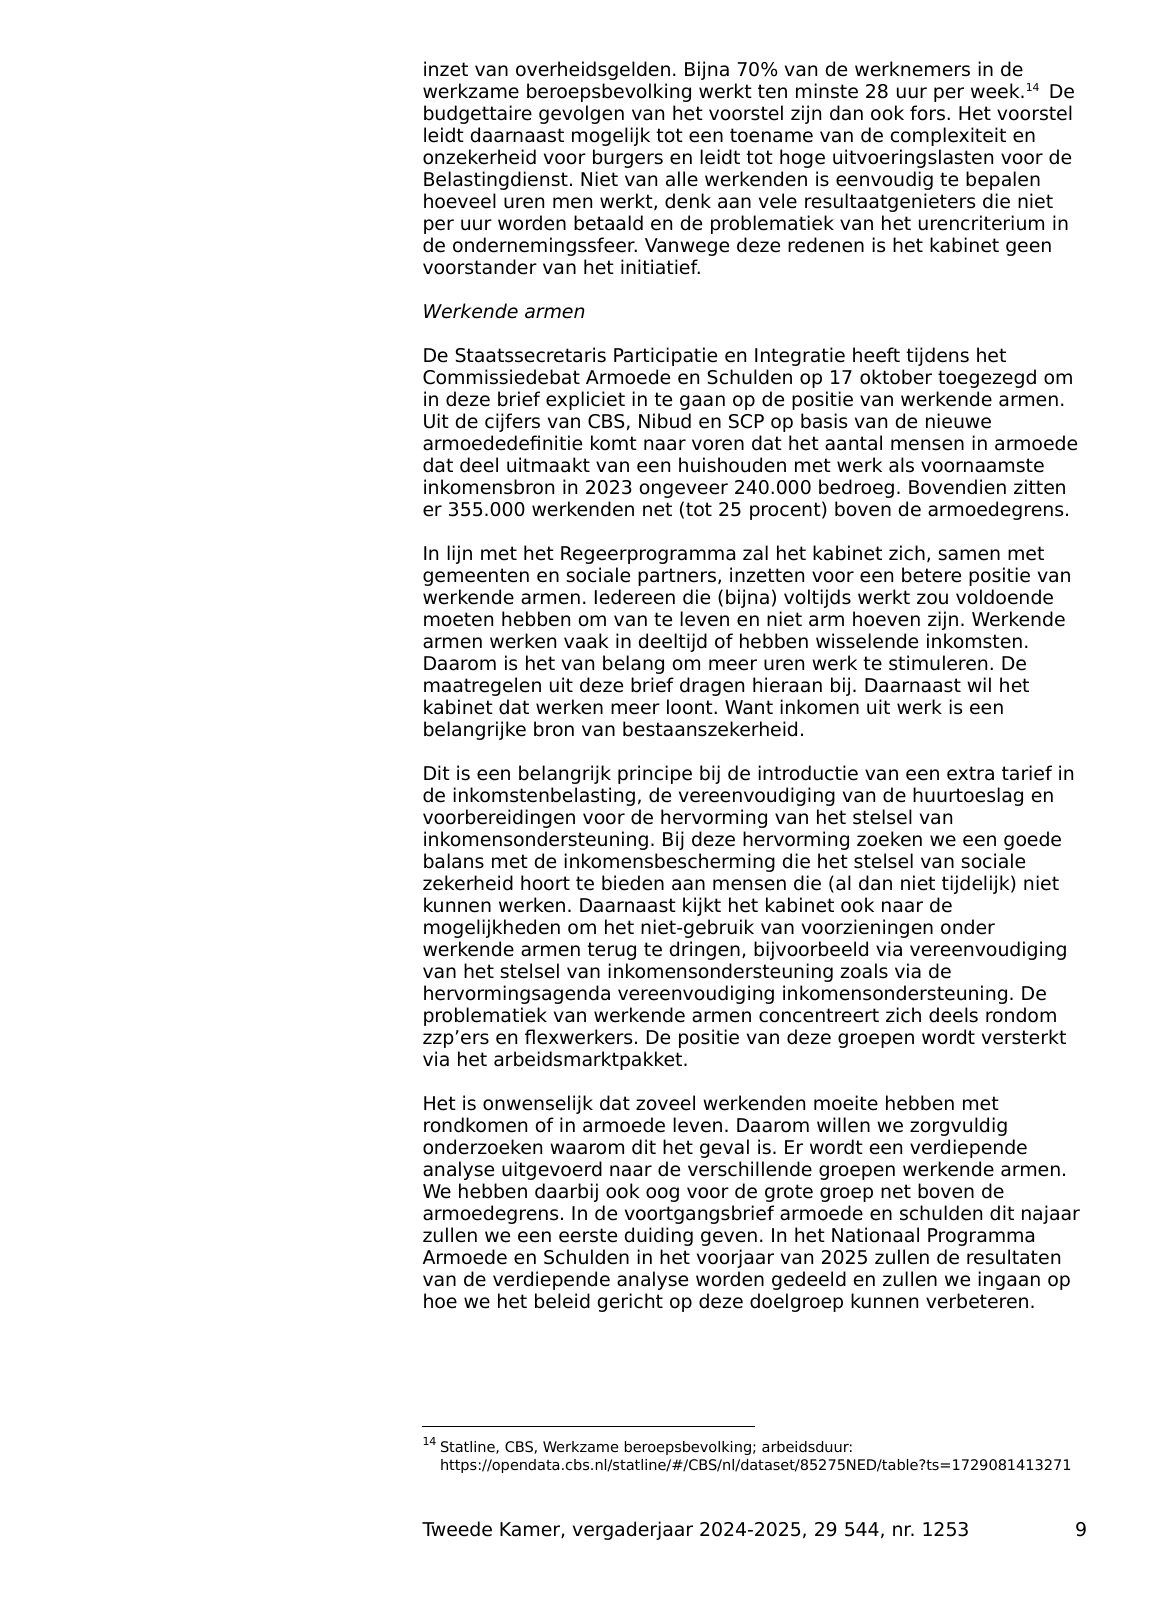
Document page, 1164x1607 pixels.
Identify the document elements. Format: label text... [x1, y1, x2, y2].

text inzet van overheidsgelden. Bijna 70% van de werknemers in de werkzame beroepsbevolking werkt ten minste 28 uur per week. De budgettaire gevolgen van het voorstel zijn dan ook fors. Het voorstel leidt daarnaast mogelijk tot een toename van de complexiteit en onzekerheid voor burgers en leidt tot hoge uitvoeringslasten voor de Belastingdienst. Niet van alle werkenden is eenvoudig te bepalen hoeveel uren men werkt, denk aan vele resultaatgenieters die niet per uur worden betaald en de problematiek van het urencriterium in de ondernemingssfeer. Vanwege deze redenen is het kabinet geen voorstander van het initiatief. [422, 59, 1087, 279]
text Statline, CBS, Werkzame beroepsbevolking; arbeidsduur: https://opendata.cbs.nl/statline/#/CBS/nl/dataset/85275NED/table?ts=1729081413271 [422, 1435, 1087, 1474]
text Het is onwenselijk dat zoveel werkenden moeite hebben met rondkomen of in armoede leven. Daarom willen we zorgvuldig onderzoeken waarom dit het geval is. Er wordt een verdiepende analyse uitgevoerd naar de verschillende groepen werkende armen. We hebben daarbij ook oog voor de grote groep net boven de armoedegrens. In de voortgangsbrief armoede en schulden dit najaar zullen we een eerste duiding geven. In het Nationaal Programma Armoede en Schulden in het voorjaar van 2025 zullen de resultaten van de verdiepende analyse worden gedeeld en zullen we ingaan op hoe we het beleid gericht op deze doelgroep kunnen verbeteren. [422, 1093, 1087, 1313]
text Dit is een belangrijk principe bij de introductie van een extra tarief in de inkomstenbelasting, de vereenvoudiging van de huurtoeslag en voorbereidingen voor de hervorming van het stelsel van inkomensondersteuning. Bij deze hervorming zoeken we een goede balans met de inkomensbescherming die het stelsel van sociale zekerheid hoort te bieden aan mensen die (al dan niet tijdelijk) niet kunnen werken. Daarnaast kijkt het kabinet ook naar de mogelijkheden om het niet-gebruik van voorzieningen onder werkende armen terug te dringen, bijvoorbeeld via vereenvoudiging van het stelsel van inkomensondersteuning zoals via de hervormingsagenda vereenvoudiging inkomensondersteuning. De problematiek van werkende armen concentreert zich deels rondom zzp’ers en flexwerkers. De positie van deze groepen wordt versterkt via het arbeidsmarktpakket. [422, 763, 1087, 1071]
subtitle Werkende armen [422, 301, 1087, 323]
text In lijn met het Regeerprogramma zal het kabinet zich, samen met gemeenten en sociale partners, inzetten voor een betere positie van werkende armen. Iedereen die (bijna) voltijds werkt zou voldoende moeten hebben om van te leven en niet arm hoeven zijn. Werkende armen werken vaak in deeltijd of hebben wisselende inkomsten. Daarom is het van belang om meer uren werk te stimuleren. De maatregelen uit deze brief dragen hieraan bij. Daarnaast wil het kabinet dat werken meer loont. Want inkomen uit werk is een belangrijke bron van bestaanszekerheid. [422, 543, 1087, 741]
text De Staatssecretaris Participatie en Integratie heeft tijdens het Commissiedebat Armoede en Schulden op 17 oktober toegezegd om in deze brief expliciet in te gaan op de positie van werkende armen. Uit de cijfers van CBS, Nibud en SCP op basis van de nieuwe armoededefinitie komt naar voren dat het aantal mensen in armoede dat deel uitmaakt van een huishouden met werk als voornaamste inkomensbron in 2023 ongeveer 240.000 bedroeg. Bovendien zitten er 355.000 werkenden net (tot 25 procent) boven de armoedegrens. [422, 345, 1087, 521]
